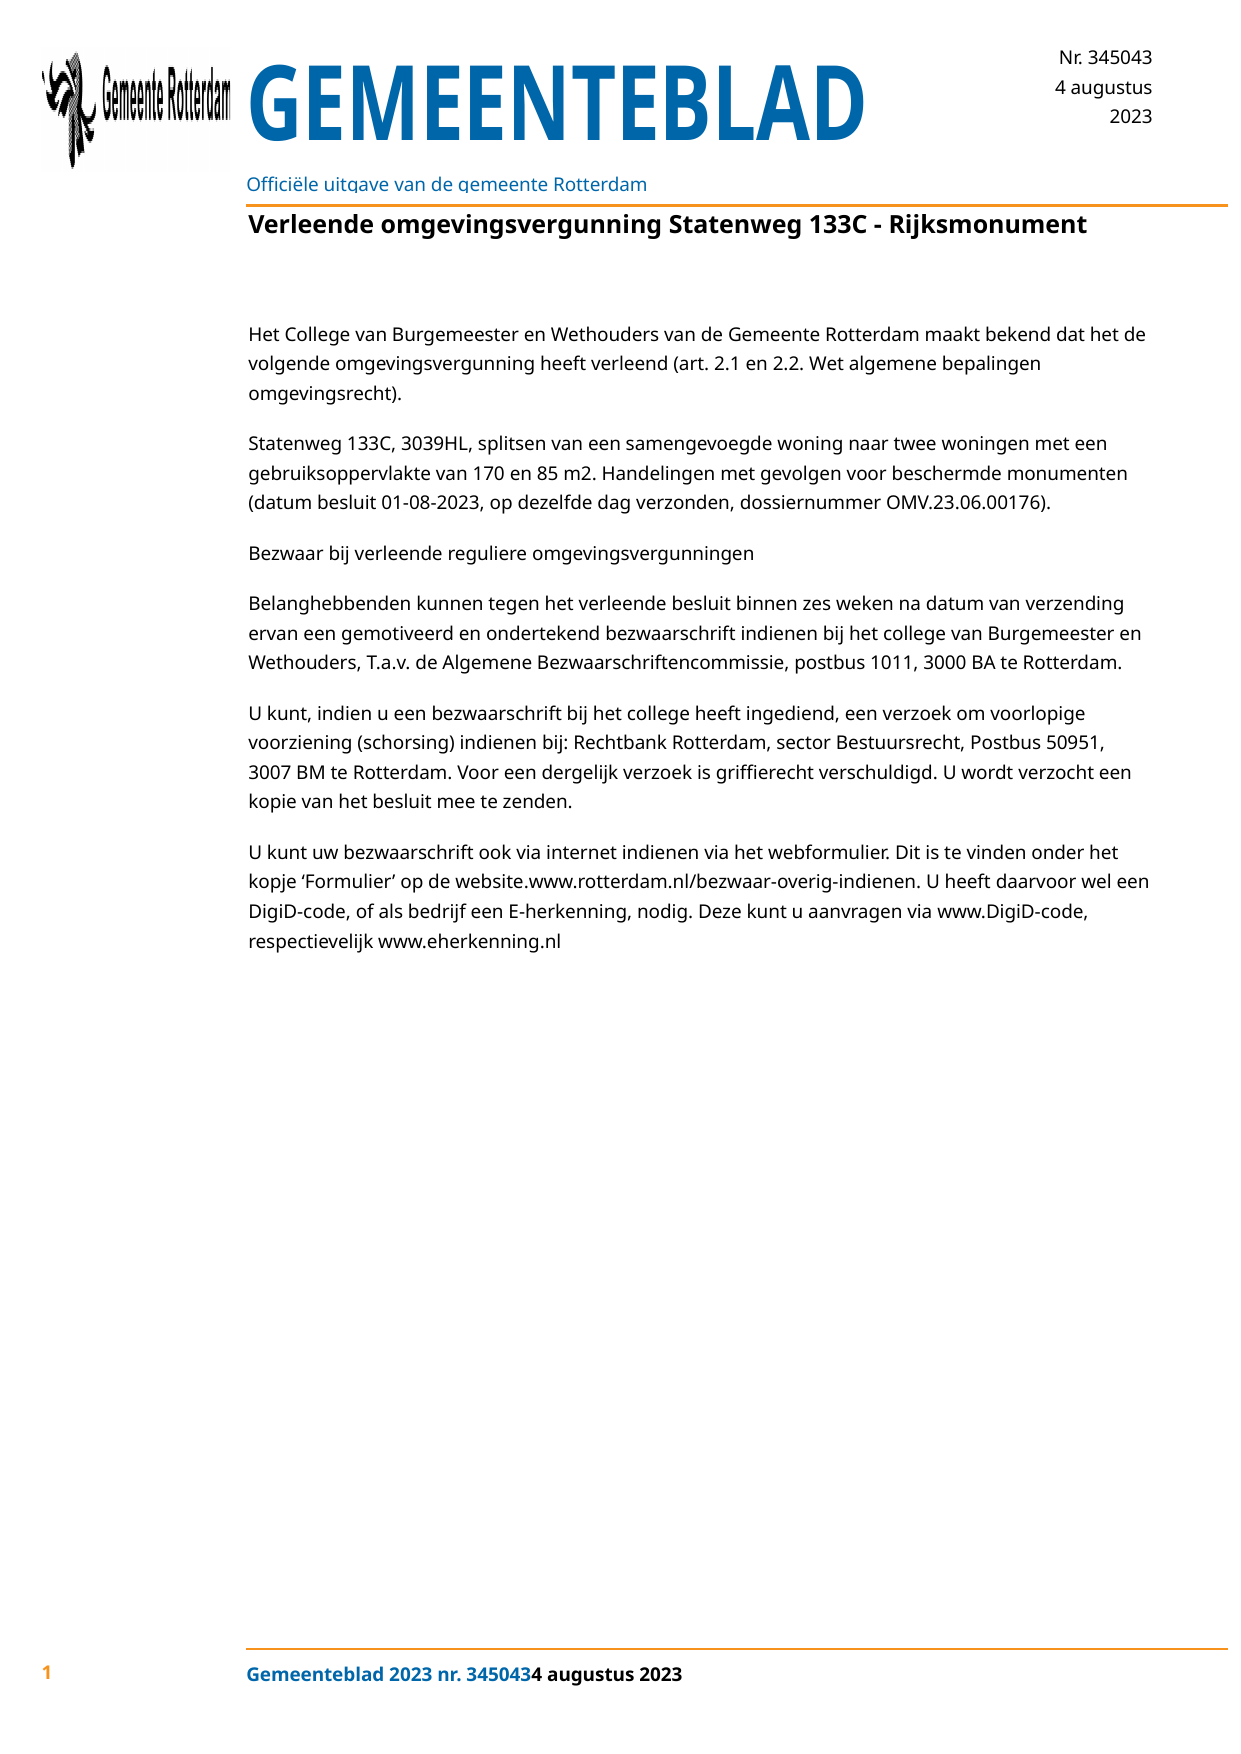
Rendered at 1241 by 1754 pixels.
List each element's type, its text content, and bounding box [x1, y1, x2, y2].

picture [41, 47, 231, 172]
text Verleende omgevingsvergunning Statenweg 133C - Rijksmonument [248, 207, 1152, 241]
text Het College van Burgemeester en Wethouders van de Gemeente Rotterdam maakt bekend dat het de volgende omgevingsvergunning heeft verleend (art. 2.1 en 2.2. Wet algemene bepalingen omgevingsrecht). [248, 321, 1152, 406]
text Statenweg 133C, 3039HL, splitsen van een samengevoegde woning naar twee woningen met een gebruiksoppervlakte van 170 en 85 m2. Handelingen met gevolgen voor beschermde monumenten (datum besluit 01-08-2023, op dezelfde dag verzonden, dossiernummer OMV.23.06.00176). [248, 430, 1152, 515]
text U kunt, indien u een bezwaarschrift bij het college heeft ingediend, een verzoek om voorlopige voorziening (schorsing) indienen bij: Rechtbank Rotterdam, sector Bestuursrecht, Postbus 50951, 3007 BM te Rotterdam. Voor een dergelijk verzoek is griffierecht verschuldigd. U wordt verzocht een kopie van het besluit mee te zenden. [248, 700, 1152, 814]
text Bezwaar bij verleende reguliere omgevingsvergunningen [248, 540, 1152, 566]
text Belanghebbenden kunnen tegen het verleende besluit binnen zes weken na datum van verzending ervan een gemotiveerd en ondertekend bezwaarschrift indienen bij het college van Burgemeester en Wethouders, T.a.v. de Algemene Bezwaarschriftencommissie, postbus 1011, 3000 BA te Rotterdam. [248, 590, 1152, 675]
text U kunt uw bezwaarschrift ook via internet indienen via het webformulier. Dit is te vinden onder het kopje ‘Formulier’ op de website.www.rotterdam.nl/bezwaar-overig-indienen. U heeft daarvoor wel een DigiD-code, of als bedrijf een E-herkenning, nodig. Deze kunt u aanvragen via www.DigiD-code, respectievelijk www.eherkenning.nl [248, 839, 1152, 953]
